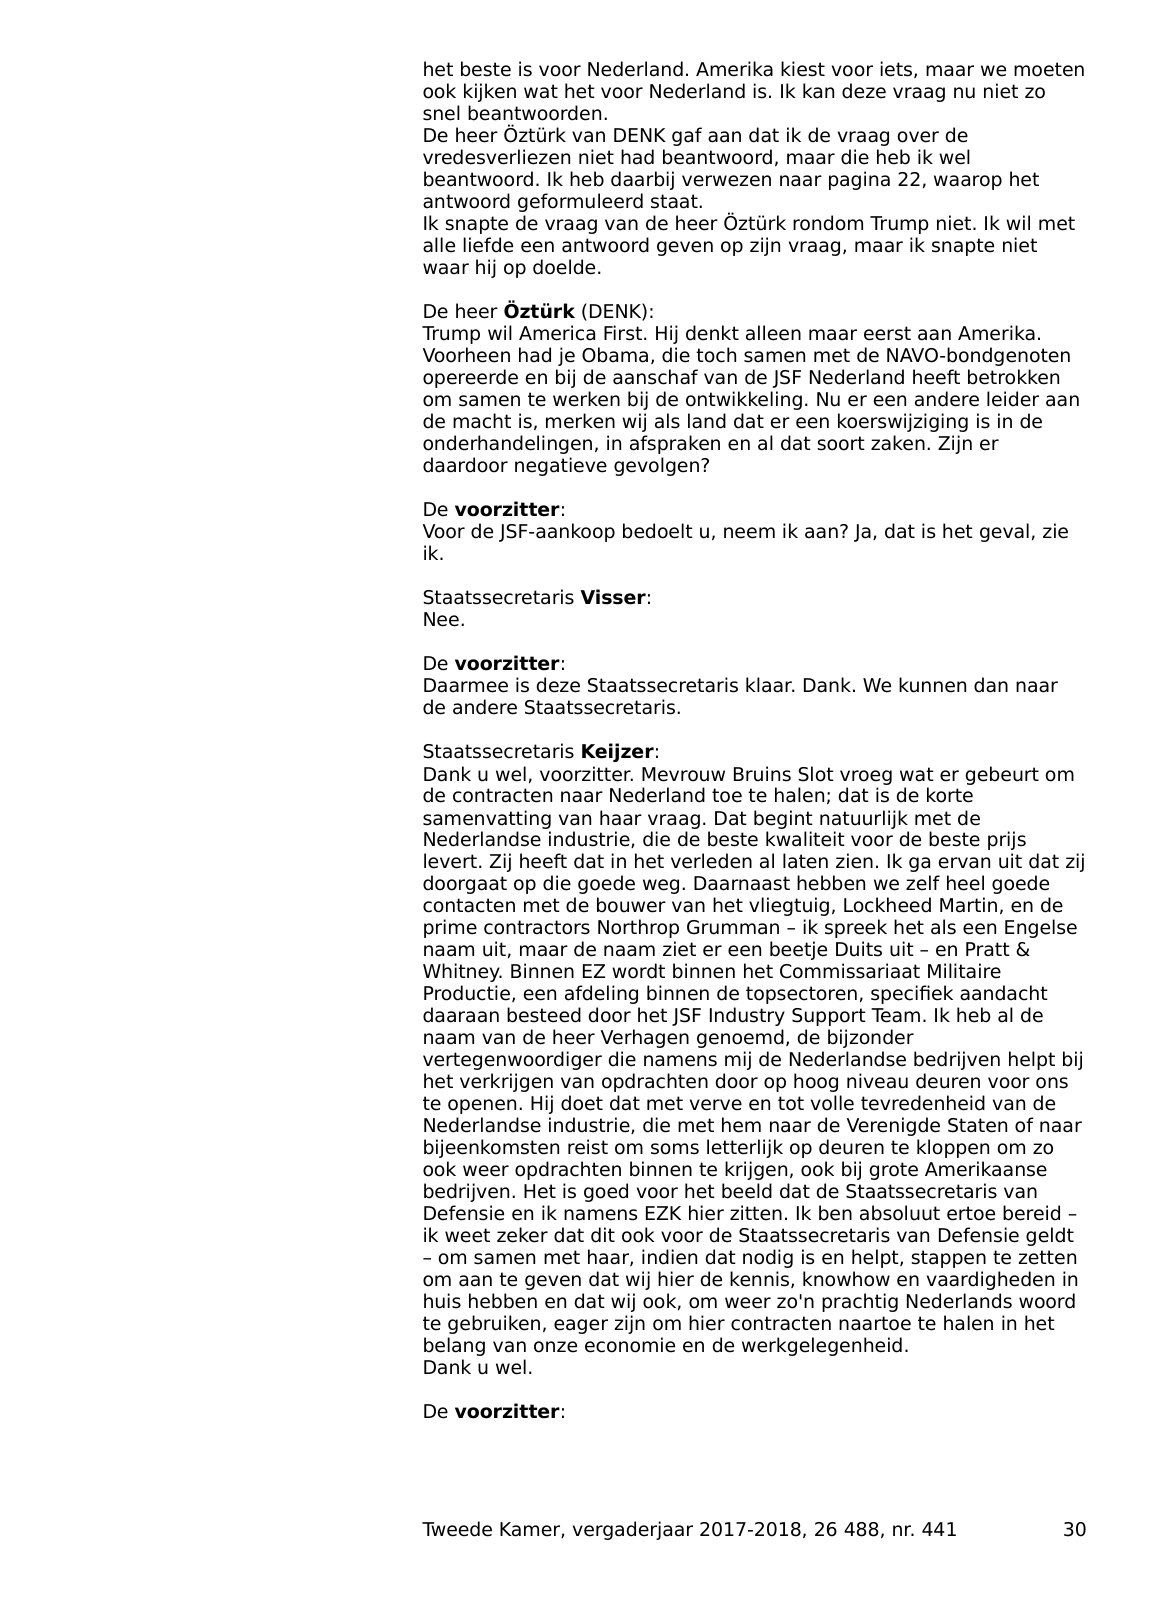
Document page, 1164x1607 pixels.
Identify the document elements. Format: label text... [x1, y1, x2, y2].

text Dank u wel, voorzitter. Mevrouw Bruins Slot vroeg wat er gebeurt om de contracten naar Nederland toe te halen; dat is de korte samenvatting van haar vraag. Dat begint natuurlijk met de Nederlandse industrie, die de beste kwaliteit voor de beste prijs levert. Zij heeft dat in het verleden al laten zien. Ik ga ervan uit dat zij doorgaat op die goede weg. Daarnaast hebben we zelf heel goede contacten met de bouwer van het vliegtuig, Lockheed Martin, en de prime contractors Northrop Grumman – ik spreek het als een Engelse naam uit, maar de naam ziet er een beetje Duits uit – en Pratt & Whitney. Binnen EZ wordt binnen het Commissariaat Militaire Productie, een afdeling binnen de topsectoren, specifiek aandacht daaraan besteed door het JSF Industry Support Team. Ik heb al de naam van de heer Verhagen genoemd, de bijzonder vertegenwoordiger die namens mij de Nederlandse bedrijven helpt bij het verkrijgen van opdrachten door op hoog niveau deuren voor ons te openen. Hij doet dat met verve en tot volle tevredenheid van de Nederlandse industrie, die met hem naar de Verenigde Staten of naar bijeenkomsten reist om soms letterlijk op deuren te kloppen om zo ook weer opdrachten binnen te krijgen, ook bij grote Amerikaanse bedrijven. Het is goed voor het beeld dat de Staatssecretaris van Defensie en ik namens EZK hier zitten. Ik ben absoluut ertoe bereid – ik weet zeker dat dit ook voor de Staatssecretaris van Defensie geldt – om samen met haar, indien dat nodig is en helpt, stappen te zetten om aan te geven dat wij hier de kennis, knowhow en vaardigheden in huis hebben en dat wij ook, om weer zo'n prachtig Nederlands woord te gebruiken, eager zijn om hier contracten naartoe te halen in het belang van onze economie en de werkgelegenheid. [422, 763, 1087, 1357]
text het beste is voor Nederland. Amerika kiest voor iets, maar we moeten ook kijken wat het voor Nederland is. Ik kan deze vraag nu niet zo snel beantwoorden. [422, 59, 1087, 125]
text De voorzitter: [422, 499, 1087, 521]
text Staatssecretaris Visser: [422, 587, 1087, 609]
text De voorzitter: [422, 1401, 1087, 1423]
text De heer Öztürk van DENK gaf aan dat ik de vraag over de vredesverliezen niet had beantwoord, maar die heb ik wel beantwoord. Ik heb daarbij verwezen naar pagina 22, waarop het antwoord geformuleerd staat. [422, 125, 1087, 213]
text Nee. [422, 609, 1087, 631]
text Daarmee is deze Staatssecretaris klaar. Dank. We kunnen dan naar de andere Staatssecretaris. [422, 675, 1087, 719]
text De heer Öztürk (DENK): [422, 301, 1087, 323]
text Dank u wel. [422, 1357, 1087, 1379]
text Staatssecretaris Keijzer: [422, 741, 1087, 763]
text De voorzitter: [422, 653, 1087, 675]
text Trump wil America First. Hij denkt alleen maar eerst aan Amerika. Voorheen had je Obama, die toch samen met de NAVO-bondgenoten opereerde en bij de aanschaf van de JSF Nederland heeft betrokken om samen te werken bij de ontwikkeling. Nu er een andere leider aan de macht is, merken wij als land dat er een koerswijziging is in de onderhandelingen, in afspraken en al dat soort zaken. Zijn er daardoor negatieve gevolgen? [422, 323, 1087, 477]
text Ik snapte de vraag van de heer Öztürk rondom Trump niet. Ik wil met alle liefde een antwoord geven op zijn vraag, maar ik snapte niet waar hij op doelde. [422, 213, 1087, 279]
text Voor de JSF-aankoop bedoelt u, neem ik aan? Ja, dat is het geval, zie ik. [422, 521, 1087, 565]
